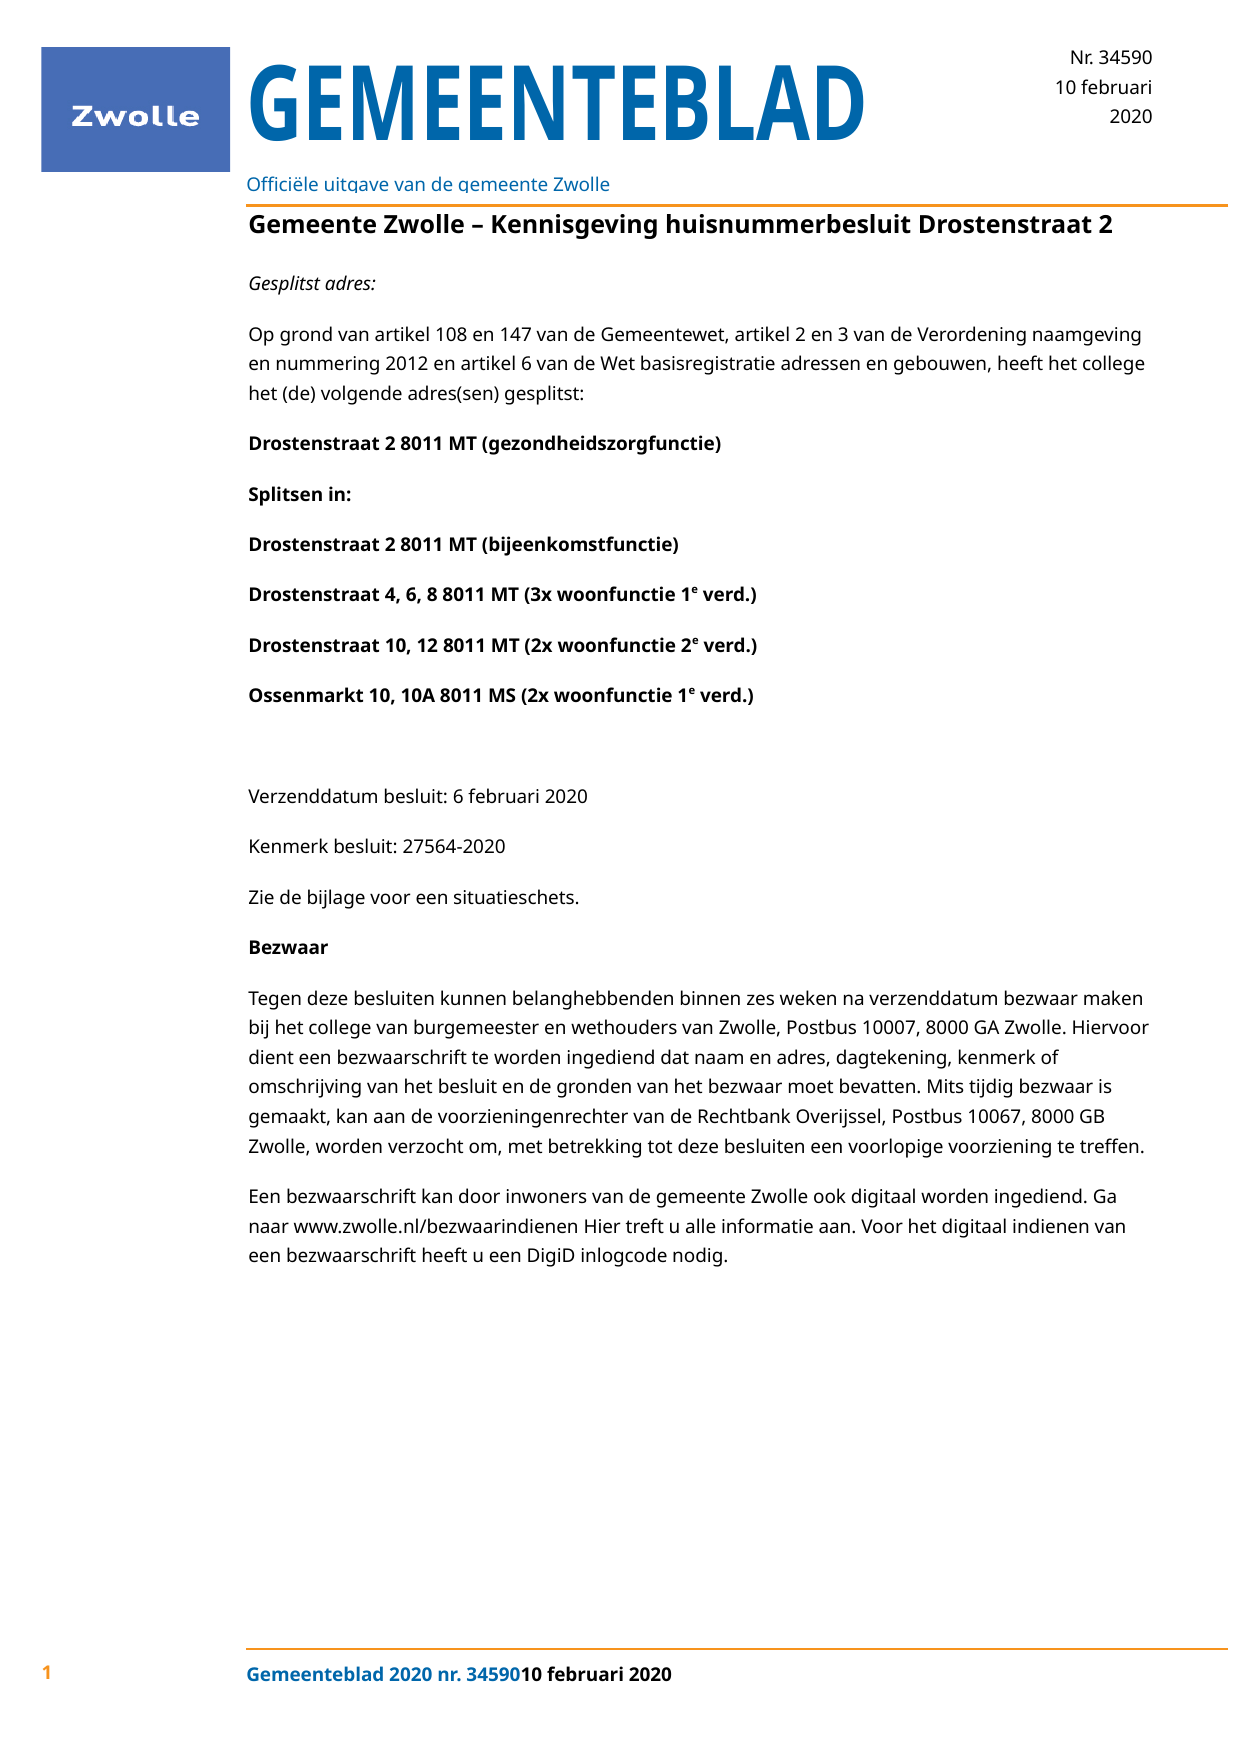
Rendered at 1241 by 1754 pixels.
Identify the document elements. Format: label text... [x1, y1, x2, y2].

text Drostenstraat 4, 6, 8 8011 MT (3x woonfunctie 1e verd.) [248, 582, 1152, 607]
text Een bezwaarschrift kan door inwoners van de gemeente Zwolle ook digitaal worden ingediend. Ga naar www.zwolle.nl/bezwaarindienen Hier treft u alle informatie aan. Voor het digitaal indienen van een bezwaarschrift heeft u een DigiD inlogcode nodig. [248, 1183, 1152, 1268]
text Gesplitst adres: [248, 270, 1152, 296]
text Verzenddatum besluit: 6 februari 2020 [248, 783, 1152, 809]
text Drostenstraat 2 8011 MT (bijeenkomstfunctie) [248, 531, 1152, 557]
text Bezwaar [248, 934, 1152, 960]
text Drostenstraat 2 8011 MT (gezondheidszorgfunctie) [248, 430, 1152, 456]
text Op grond van artikel 108 en 147 van de Gemeentewet, artikel 2 en 3 van de Verordening naamgeving en nummering 2012 en artikel 6 van de Wet basisregistratie adressen en gebouwen, heeft het college het (de) volgende adres(sen) gesplitst: [248, 321, 1152, 406]
text Gemeente Zwolle – Kennisgeving huisnummerbesluit Drostenstraat 2 [248, 207, 1152, 241]
text Splitsen in: [248, 481, 1152, 506]
text Ossenmarkt 10, 10A 8011 MS (2x woonfunctie 1e verd.) [248, 682, 1152, 708]
picture [41, 47, 231, 172]
text Drostenstraat 10, 12 8011 MT (2x woonfunctie 2e verd.) [248, 632, 1152, 658]
text Kenmerk besluit: 27564-2020 [248, 834, 1152, 859]
text Tegen deze besluiten kunnen belanghebbenden binnen zes weken na verzenddatum bezwaar maken bij het college van burgemeester en wethouders van Zwolle, Postbus 10007, 8000 GA Zwolle. Hiervoor dient een bezwaarschrift te worden ingediend dat naam en adres, dagtekening, kenmerk of omschrijving van het besluit en de gronden van het bezwaar moet bevatten. Mits tijdig bezwaar is gemaakt, kan aan de voorzieningenrechter van de Rechtbank Overijssel, Postbus 10067, 8000 GB Zwolle, worden verzocht om, met betrekking tot deze besluiten een voorlopige voorziening te treffen. [248, 985, 1152, 1158]
text Zie de bijlage voor een situatieschets. [248, 884, 1152, 910]
